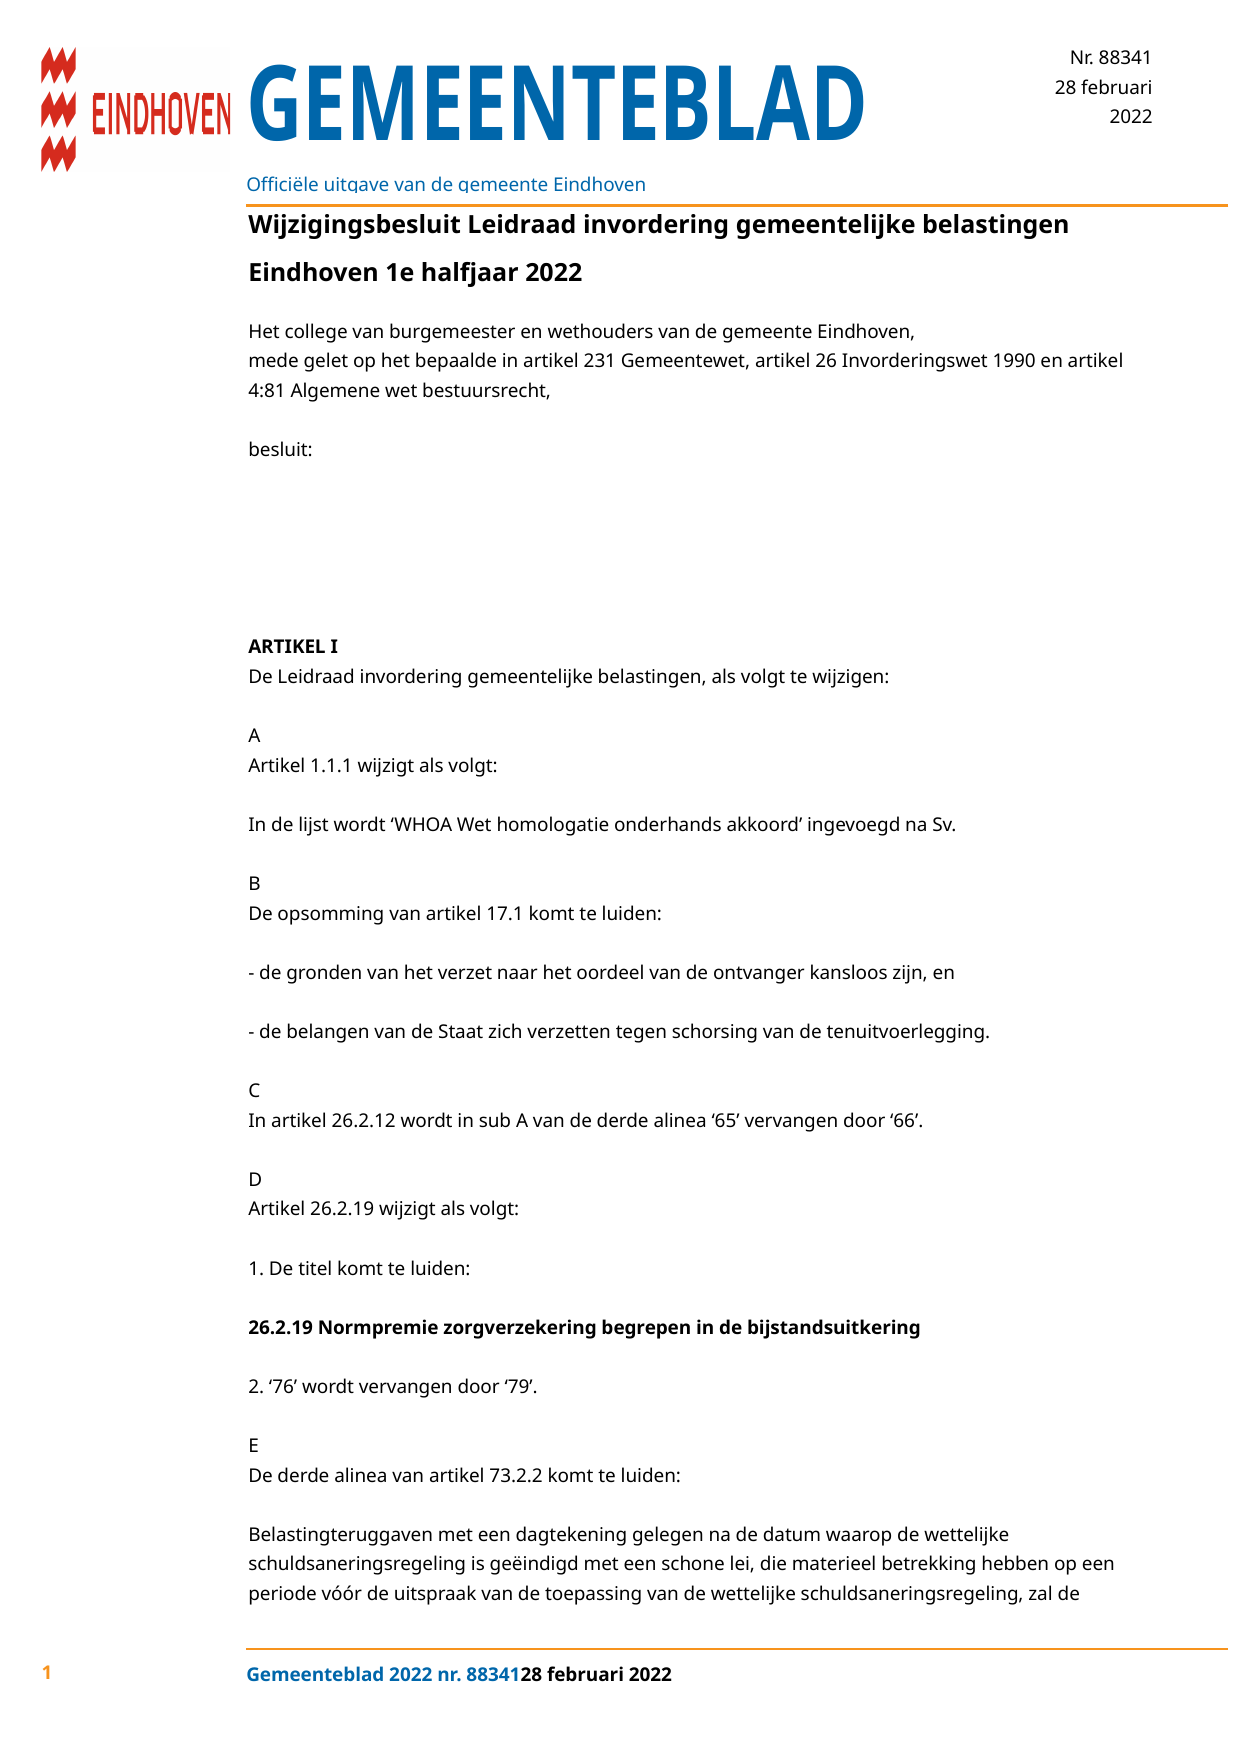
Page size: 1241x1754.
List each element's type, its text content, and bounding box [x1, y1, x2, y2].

picture [41, 47, 231, 172]
text D [248, 1166, 1152, 1192]
text - de belangen van de Staat zich verzetten tegen schorsing van de tenuitvoerlegging. [248, 1018, 1152, 1044]
text C [248, 1077, 1152, 1103]
text ARTIKEL I [248, 633, 1152, 659]
text 1. De titel komt te luiden: [248, 1255, 1152, 1280]
text In de lijst wordt ‘WHOA Wet homologatie onderhands akkoord’ ingevoegd na Sv. [248, 811, 1152, 837]
text mede gelet op het bepaalde in artikel 231 Gemeentewet, artikel 26 Invorderingswet 1990 en artikel [248, 347, 1152, 373]
text 2. ‘76’ wordt vervangen door ‘79’. [248, 1373, 1152, 1399]
text B [248, 870, 1152, 896]
text besluit: [248, 436, 1152, 462]
text De opsomming van artikel 17.1 komt te luiden: [248, 900, 1152, 925]
text Belastingteruggaven met een dagtekening gelegen na de datum waarop de wettelijke schuldsaneringsregeling is geëindigd met een schone lei, die materieel betrekking hebben op een periode vóór de uitspraak van de toepassing van de wettelijke schuldsaneringsregeling, zal de [248, 1521, 1152, 1606]
text Wijzigingsbesluit Leidraad invordering gemeentelijke belastingen Eindhoven 1e halfjaar 2022 [248, 207, 1152, 288]
text Het college van burgemeester en wethouders van de gemeente Eindhoven, [248, 318, 1152, 344]
text De derde alinea van artikel 73.2.2 komt te luiden: [248, 1462, 1152, 1487]
text 26.2.19 Normpremie zorgverzekering begrepen in de bijstandsuitkering [248, 1314, 1152, 1339]
text In artikel 26.2.12 wordt in sub A van de derde alinea ‘65’ vervangen door ‘66’. [248, 1107, 1152, 1132]
text 4:81 Algemene wet bestuursrecht, [248, 377, 1152, 403]
text A [248, 722, 1152, 748]
text Artikel 26.2.19 wijzigt als volgt: [248, 1196, 1152, 1221]
text E [248, 1432, 1152, 1458]
text Artikel 1.1.1 wijzigt als volgt: [248, 752, 1152, 777]
text - de gronden van het verzet naar het oordeel van de ontvanger kansloos zijn, en [248, 959, 1152, 984]
text De Leidraad invordering gemeentelijke belastingen, als volgt te wijzigen: [248, 663, 1152, 689]
